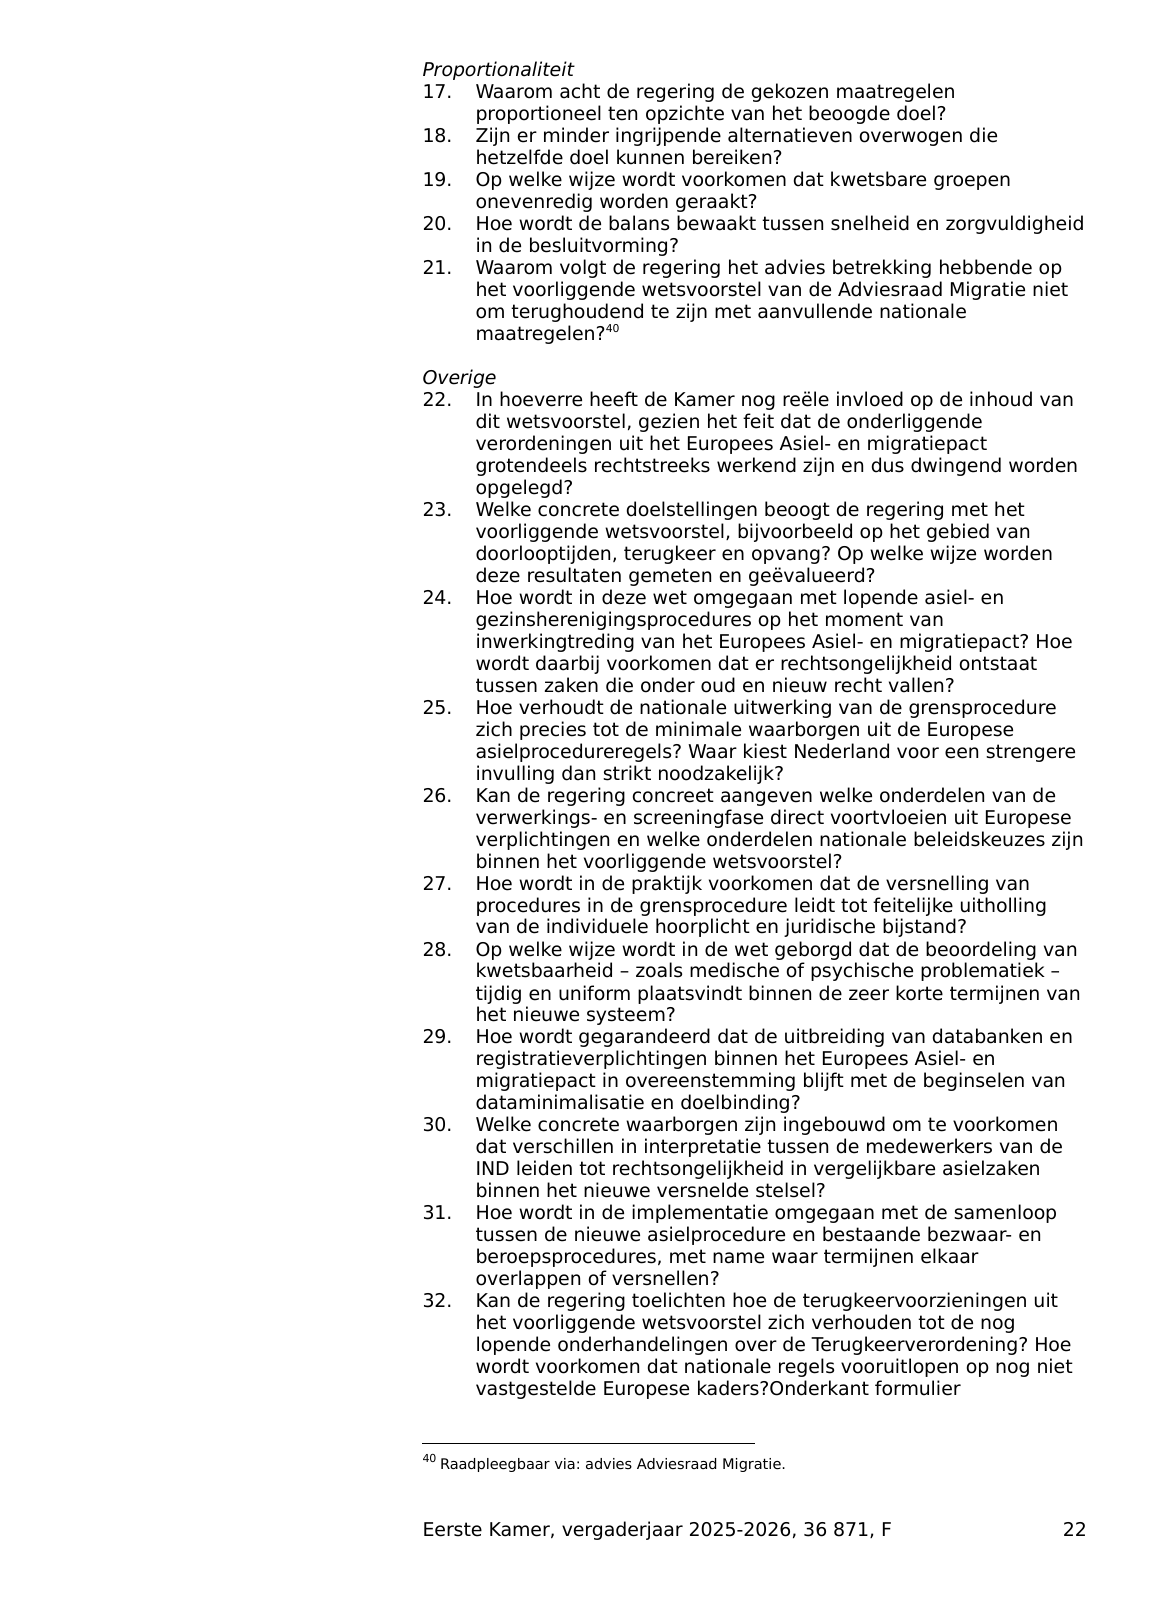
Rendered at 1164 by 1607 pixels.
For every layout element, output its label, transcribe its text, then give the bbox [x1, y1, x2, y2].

text 24. Hoe wordt in deze wet omgegaan met lopende asiel- en gezinsherenigingsprocedures op het moment van inwerkingtreding van het Europees Asiel- en migratiepact? Hoe wordt daarbij voorkomen dat er rechtsongelijkheid ontstaat tussen zaken die onder oud en nieuw recht vallen? [422, 587, 1087, 697]
text 28. Op welke wijze wordt in de wet geborgd dat de beoordeling van kwetsbaarheid – zoals medische of psychische problematiek – tijdig en uniform plaatsvindt binnen de zeer korte termijnen van het nieuwe systeem? [422, 938, 1087, 1026]
text 17. Waarom acht de regering de gekozen maatregelen proportioneel ten opzichte van het beoogde doel? [422, 81, 1087, 125]
text 25. Hoe verhoudt de nationale uitwerking van de grensprocedure zich precies tot de minimale waarborgen uit de Europese asielprocedureregels? Waar kiest Nederland voor een strengere invulling dan strikt noodzakelijk? [422, 697, 1087, 784]
text 18. Zijn er minder ingrijpende alternatieven overwogen die hetzelfde doel kunnen bereiken? [422, 125, 1087, 169]
text 27. Hoe wordt in de praktijk voorkomen dat de versnelling van procedures in de grensprocedure leidt tot feitelijke uitholling van de individuele hoorplicht en juridische bijstand? [422, 872, 1087, 938]
text 26. Kan de regering concreet aangeven welke onderdelen van de verwerkings- en screeningfase direct voortvloeien uit Europese verplichtingen en welke onderdelen nationale beleidskeuzes zijn binnen het voorliggende wetsvoorstel? [422, 784, 1087, 872]
subtitle Proportionaliteit [422, 59, 1087, 81]
text 32. Kan de regering toelichten hoe de terugkeervoorzieningen uit het voorliggende wetsvoorstel zich verhouden tot de nog lopende onderhandelingen over de Terugkeerverordening? Hoe wordt voorkomen dat nationale regels vooruitlopen op nog niet vastgestelde Europese kaders?Onderkant formulier [422, 1290, 1087, 1400]
text 29. Hoe wordt gegarandeerd dat de uitbreiding van databanken en registratieverplichtingen binnen het Europees Asiel- en migratiepact in overeenstemming blijft met de beginselen van dataminimalisatie en doelbinding? [422, 1026, 1087, 1114]
text Raadpleegbaar via: advies Adviesraad Migratie. [422, 1452, 1087, 1474]
text 31. Hoe wordt in de implementatie omgegaan met de samenloop tussen de nieuwe asielprocedure en bestaande bezwaar- en beroepsprocedures, met name waar termijnen elkaar overlappen of versnellen? [422, 1202, 1087, 1290]
text 23. Welke concrete doelstellingen beoogt de regering met het voorliggende wetsvoorstel, bijvoorbeeld op het gebied van doorlooptijden, terugkeer en opvang? Op welke wijze worden deze resultaten gemeten en geëvalueerd? [422, 499, 1087, 587]
text 20. Hoe wordt de balans bewaakt tussen snelheid en zorgvuldigheid in de besluitvorming? [422, 213, 1087, 257]
text 19. Op welke wijze wordt voorkomen dat kwetsbare groepen onevenredig worden geraakt? [422, 169, 1087, 213]
text 30. Welke concrete waarborgen zijn ingebouwd om te voorkomen dat verschillen in interpretatie tussen de medewerkers van de IND leiden tot rechtsongelijkheid in vergelijkbare asielzaken binnen het nieuwe versnelde stelsel? [422, 1114, 1087, 1202]
text 22. In hoeverre heeft de Kamer nog reële invloed op de inhoud van dit wetsvoorstel, gezien het feit dat de onderliggende verordeningen uit het Europees Asiel- en migratiepact grotendeels rechtstreeks werkend zijn en dus dwingend worden opgelegd? [422, 389, 1087, 499]
subtitle Overige [422, 367, 1087, 389]
text 21. Waarom volgt de regering het advies betrekking hebbende op het voorliggende wetsvoorstel van de Adviesraad Migratie niet om terughoudend te zijn met aanvullende nationale maatregelen? [422, 257, 1087, 345]
